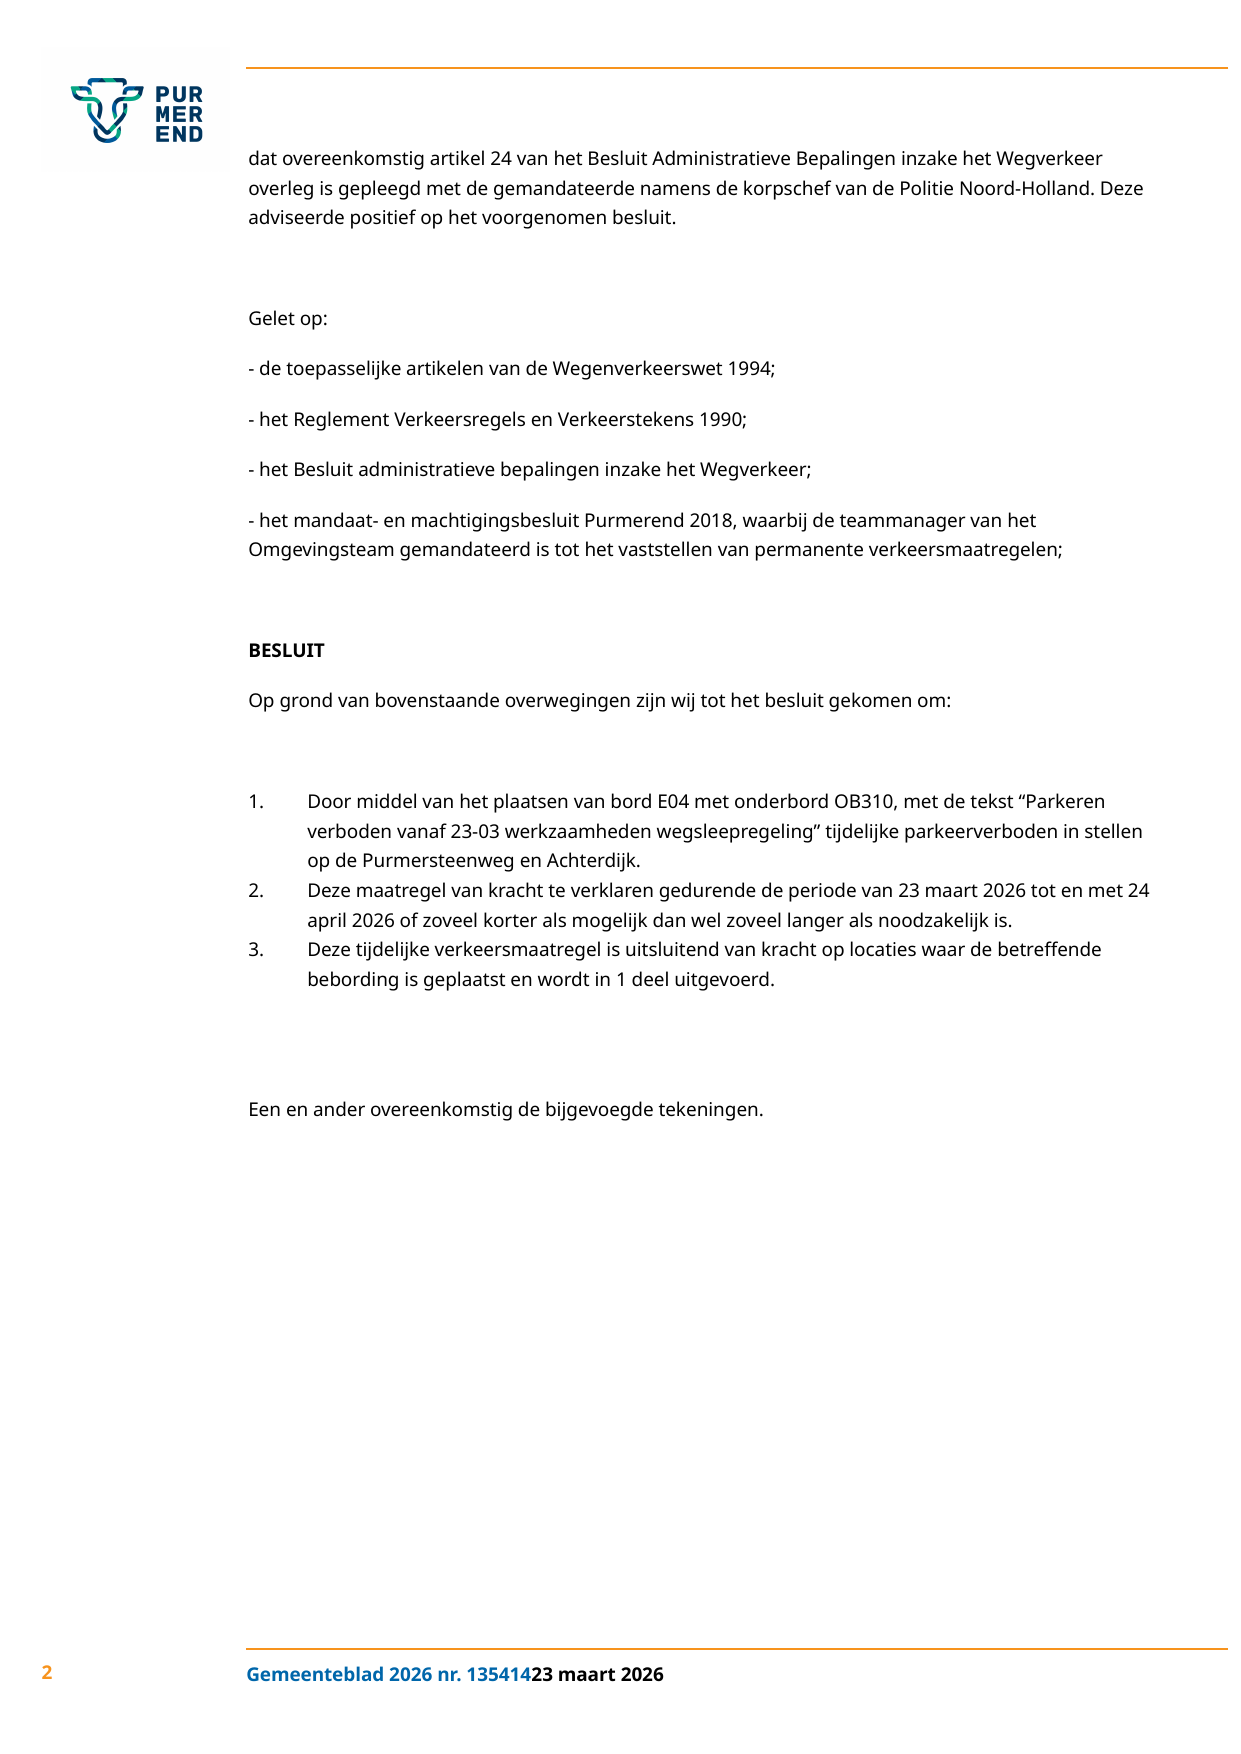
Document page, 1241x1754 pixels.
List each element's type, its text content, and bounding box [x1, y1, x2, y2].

list Deze maatregel van kracht te verklaren gedurende de periode van 23 maart 2026 tot en met 24 april 2026 of zoveel korter als mogelijk dan wel zoveel langer als noodzakelijk is. [248, 877, 1152, 933]
text Een en ander overeenkomstig de bijgevoegde tekeningen. [248, 1096, 1152, 1122]
text - het Besluit administratieve bepalingen inzake het Wegverkeer; [248, 456, 1152, 482]
text - de toepasselijke artikelen van de Wegenverkeerswet 1994; [248, 356, 1152, 381]
text dat overeenkomstig artikel 24 van het Besluit Administratieve Bepalingen inzake het Wegverkeer overleg is gepleegd met de gemandateerde namens de korpschef van de Politie Noord-Holland. Deze adviseerde positief op het voorgenomen besluit. [248, 145, 1152, 230]
text Op grond van bovenstaande overwegingen zijn wij tot het besluit gekomen om: [248, 688, 1152, 713]
picture [41, 47, 231, 172]
text - het Reglement Verkeersregels en Verkeerstekens 1990; [248, 406, 1152, 432]
text Gelet op: [248, 305, 1152, 331]
text - het mandaat- en machtigingsbesluit Purmerend 2018, waarbij de teammanager van het Omgevingsteam gemandateerd is tot het vaststellen van permanente verkeersmaatregelen; [248, 507, 1152, 562]
list Deze tijdelijke verkeersmaatregel is uitsluitend van kracht op locaties waar de betreffende bebording is geplaatst en wordt in 1 deel uitgevoerd. [248, 936, 1152, 992]
text BESLUIT [248, 637, 1152, 663]
list Door middel van het plaatsen van bord E04 met onderbord OB310, met de tekst “Parkeren verboden vanaf 23-03 werkzaamheden wegsleepregeling” tijdelijke parkeerverboden in stellen op de Purmersteenweg en Achterdijk. [248, 788, 1152, 873]
